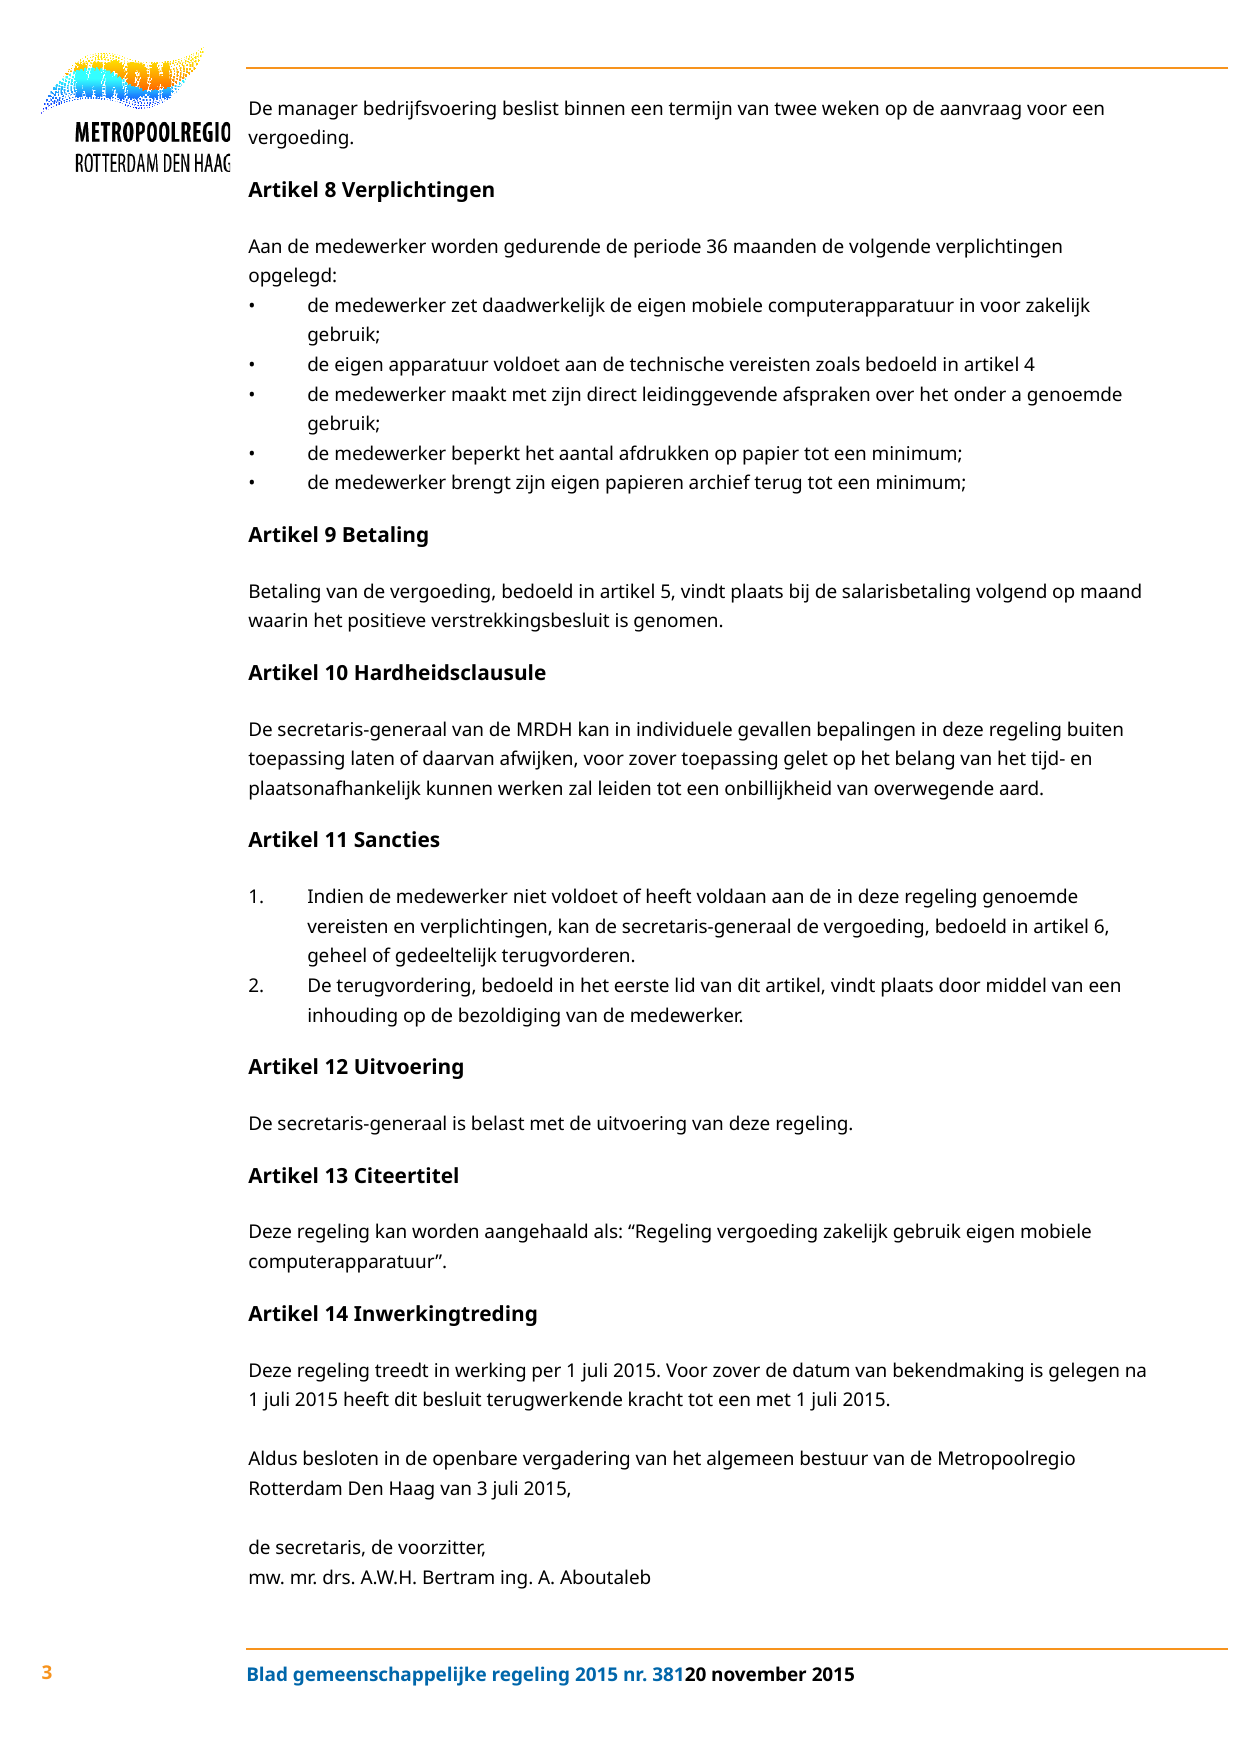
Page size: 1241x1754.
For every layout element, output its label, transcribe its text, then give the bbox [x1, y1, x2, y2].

text Artikel 10 Hardheidsclausule [248, 658, 1152, 686]
list de medewerker zet daadwerkelijk de eigen mobiele computerapparatuur in voor zakelijk gebruik; [248, 292, 1152, 347]
text De secretaris-generaal van de MRDH kan in individuele gevallen bepalingen in deze regeling buiten toepassing laten of daarvan afwijken, voor zover toepassing gelet op het belang van het tijd- en plaatsonafhankelijk kunnen werken zal leiden tot een onbillijkheid van overwegende aard. [248, 716, 1152, 801]
text Artikel 13 Citeertitel [248, 1161, 1152, 1189]
text De manager bedrijfsvoering beslist binnen een termijn van twee weken op de aanvraag voor een vergoeding. [248, 95, 1152, 150]
text Aan de medewerker worden gedurende de periode 36 maanden de volgende verplichtingen opgelegd: [248, 233, 1152, 288]
text Artikel 12 Uitvoering [248, 1052, 1152, 1081]
text de secretaris, de voorzitter, [248, 1534, 1152, 1560]
list de medewerker brengt zijn eigen papieren archief terug tot een minimum; [248, 469, 1152, 495]
text Artikel 14 Inwerkingtreding [248, 1299, 1152, 1327]
picture [41, 47, 231, 172]
list De terugvordering, bedoeld in het eerste lid van dit artikel, vindt plaats door middel van een inhouding op de bezoldiging van de medewerker. [248, 972, 1152, 1028]
text Betaling van de vergoeding, bedoeld in artikel 5, vindt plaats bij de salarisbetaling volgend op maand waarin het positieve verstrekkingsbesluit is genomen. [248, 578, 1152, 633]
text Deze regeling treedt in werking per 1 juli 2015. Voor zover de datum van bekendmaking is gelegen na 1 juli 2015 heeft dit besluit terugwerkende kracht tot een met 1 juli 2015. [248, 1357, 1152, 1412]
text De secretaris-generaal is belast met de uitvoering van deze regeling. [248, 1110, 1152, 1136]
list de medewerker beperkt het aantal afdrukken op papier tot een minimum; [248, 440, 1152, 466]
text Artikel 8 Verplichtingen [248, 175, 1152, 203]
list de eigen apparatuur voldoet aan de technische vereisten zoals bedoeld in artikel 4 [248, 351, 1152, 377]
list de medewerker maakt met zijn direct leidinggevende afspraken over het onder a genoemde gebruik; [248, 381, 1152, 436]
text mw. mr. drs. A.W.H. Bertram ing. A. Aboutaleb [248, 1564, 1152, 1589]
text Deze regeling kan worden aangehaald als: “Regeling vergoeding zakelijk gebruik eigen mobiele computerapparatuur”. [248, 1219, 1152, 1274]
text Artikel 11 Sancties [248, 826, 1152, 854]
text Artikel 9 Betaling [248, 520, 1152, 548]
text Aldus besloten in de openbare vergadering van het algemeen bestuur van de Metropoolregio Rotterdam Den Haag van 3 juli 2015, [248, 1446, 1152, 1501]
list Indien de medewerker niet voldoet of heeft voldaan aan de in deze regeling genoemde vereisten en verplichtingen, kan de secretaris-generaal de vergoeding, bedoeld in artikel 6, geheel of gedeeltelijk terugvorderen. [248, 883, 1152, 968]
